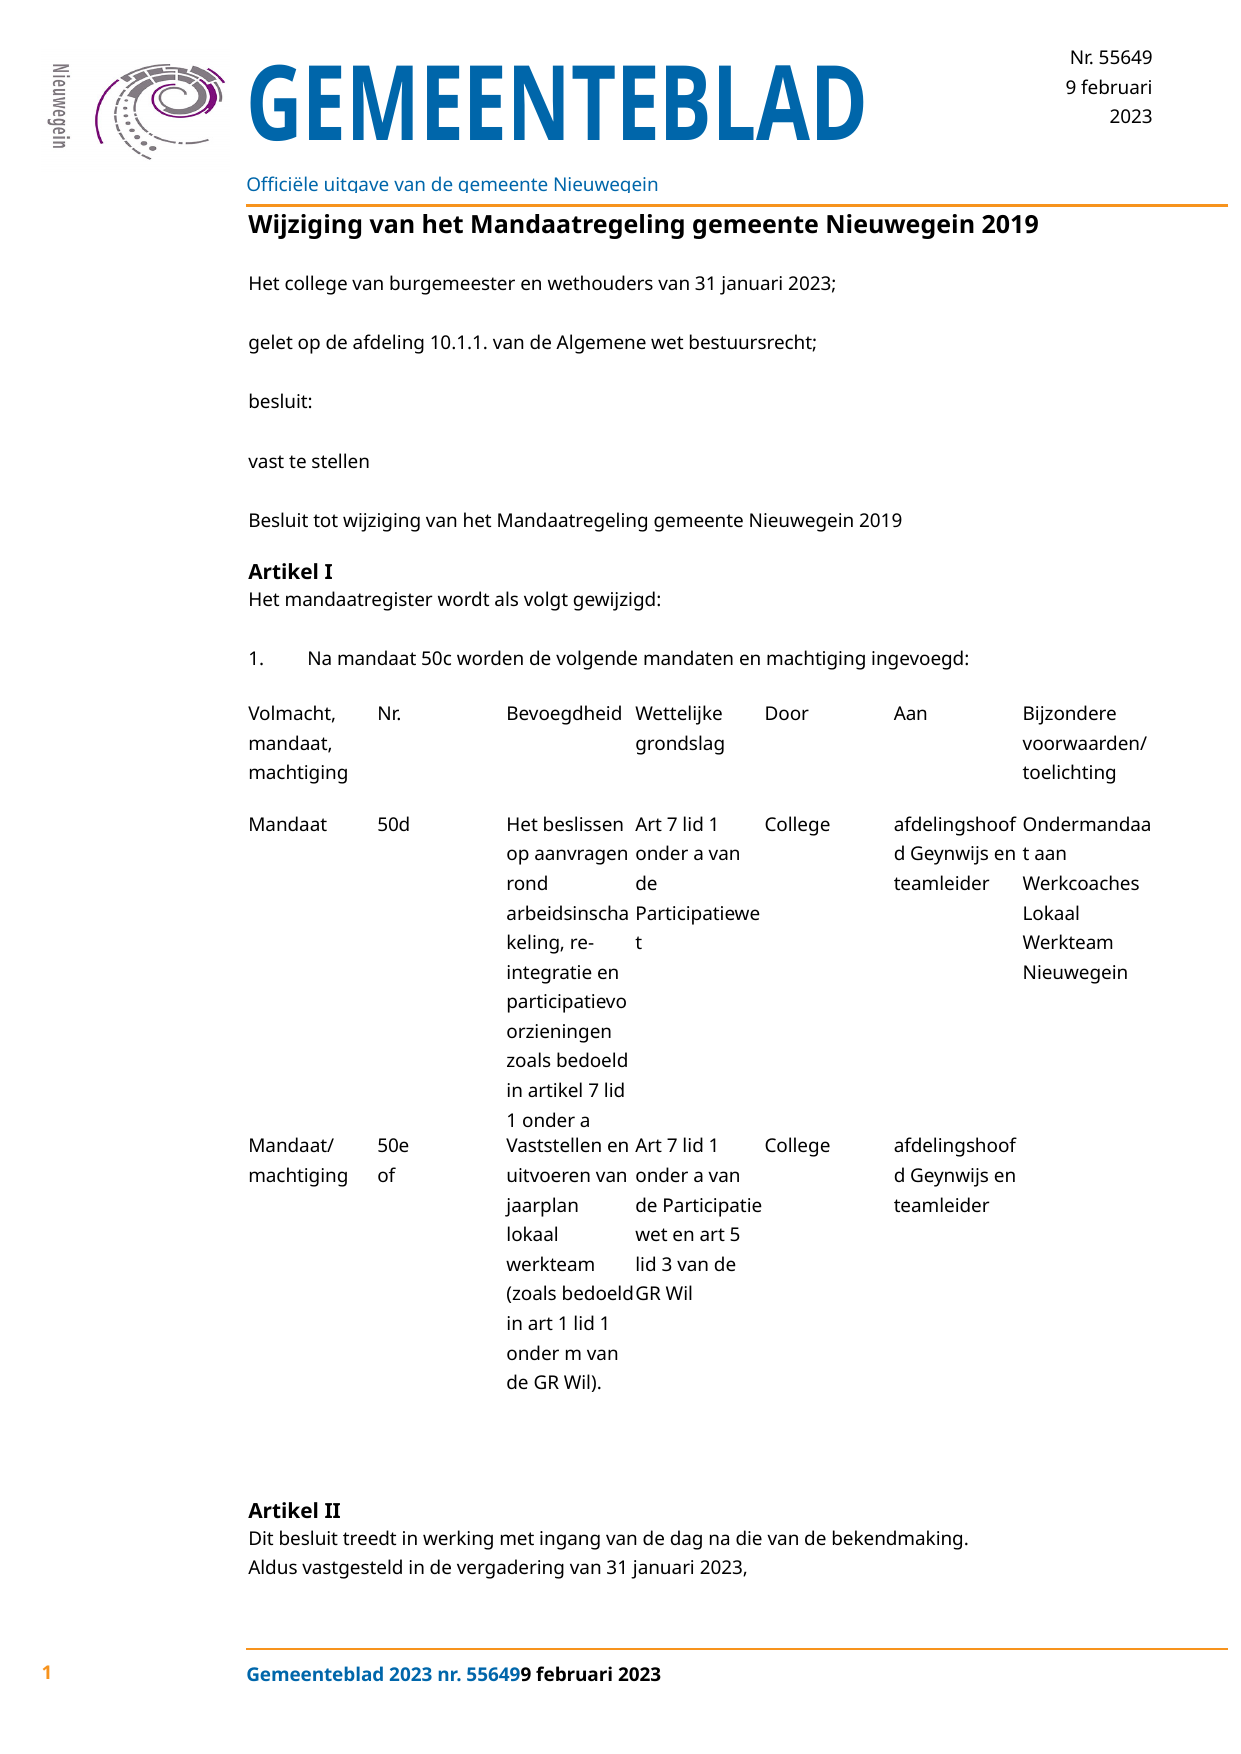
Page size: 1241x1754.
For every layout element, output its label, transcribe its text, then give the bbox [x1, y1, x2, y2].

table_header [248, 675, 377, 700]
table_cell [635, 1395, 764, 1421]
table_cell [635, 785, 764, 811]
table_cell Wettelijke grondslag [635, 700, 764, 785]
table_cell Art 7 lid 1 onder a van de Participatiewet [635, 811, 764, 1133]
text Besluit tot wijziging van het Mandaatregeling gemeente Nieuwegein 2019 [248, 507, 1152, 533]
table_cell [764, 1395, 893, 1421]
table_header [1023, 675, 1152, 700]
table_cell [894, 1395, 1022, 1421]
table_cell afdelingshoofd Geynwijs en teamleider [894, 811, 1022, 1133]
table_cell [635, 1446, 764, 1472]
table_header [764, 675, 893, 700]
table_cell Het beslissen op aanvragen rond arbeidsinschakeling, re-integratie en participatievoorzieningen zoals bedoeld in artikel 7 lid 1 onder a [506, 811, 635, 1133]
table_cell [506, 1446, 635, 1472]
table_cell Mandaat/machtiging [248, 1133, 377, 1395]
text Dit besluit treedt in werking met ingang van de dag na die van de bekendmaking. [248, 1525, 1152, 1550]
table_header [506, 675, 635, 700]
table_cell [377, 1446, 506, 1472]
table_cell College [764, 1133, 893, 1395]
text besluit: [248, 389, 1152, 414]
table_cell [764, 785, 893, 811]
text Artikel II [248, 1496, 1152, 1525]
table_cell [248, 1395, 377, 1421]
table_cell [1023, 1446, 1152, 1472]
table_cell [506, 1421, 635, 1446]
table_cell afdelingshoofd Geynwijs en teamleider [894, 1133, 1022, 1395]
table_cell Door [764, 700, 893, 785]
table_cell Mandaat [248, 811, 377, 1133]
table_cell [248, 785, 377, 811]
table_cell [506, 785, 635, 811]
table_cell [248, 1446, 377, 1472]
table_header [635, 675, 764, 700]
text Het mandaatregister wordt als volgt gewijzigd: [248, 586, 1152, 612]
table_cell 50d [377, 811, 506, 1133]
text Het college van burgemeester en wethouders van 31 januari 2023; [248, 270, 1152, 296]
table_cell 50e of [377, 1133, 506, 1395]
table_cell College [764, 811, 893, 1133]
table_header [894, 675, 1022, 700]
table_cell Aan [894, 700, 1022, 785]
text Aldus vastgesteld in de vergadering van 31 januari 2023, [248, 1554, 1152, 1580]
table_cell Bijzondere voorwaarden/toelichting [1023, 700, 1152, 785]
table_cell Art 7 lid 1 onder a van de Participatie wet en art 5 lid 3 van de GR Wil [635, 1133, 764, 1395]
text gelet op de afdeling 10.1.1. van de Algemene wet bestuursrecht; [248, 329, 1152, 355]
table_cell [377, 785, 506, 811]
table_cell Volmacht, mandaat, machtiging [248, 700, 377, 785]
table_cell [894, 785, 1022, 811]
text Artikel I [248, 557, 1152, 586]
table_cell [764, 1421, 893, 1446]
table_cell [248, 1421, 377, 1446]
table_cell [635, 1421, 764, 1446]
list Na mandaat 50c worden de volgende mandaten en machtiging ingevoegd: [248, 645, 1152, 671]
table_cell [1023, 785, 1152, 811]
table_cell Nr. [377, 700, 506, 785]
table_cell [377, 1395, 506, 1421]
table_cell Ondermandaat aan Werkcoaches Lokaal Werkteam Nieuwegein [1023, 811, 1152, 1133]
table_cell [506, 1395, 635, 1421]
table_cell Bevoegdheid [506, 700, 635, 785]
table_cell [1023, 1421, 1152, 1446]
picture [41, 47, 231, 172]
text Wijziging van het Mandaatregeling gemeente Nieuwegein 2019 [248, 207, 1152, 241]
table_cell [894, 1446, 1022, 1472]
table_cell Vaststellen en uitvoeren van jaarplan lokaal werkteam (zoals bedoeld in art 1 lid 1 onder m van de GR Wil). [506, 1133, 635, 1395]
table_header [377, 675, 506, 700]
table_cell [894, 1421, 1022, 1446]
table_cell [1023, 1133, 1152, 1395]
table_cell [377, 1421, 506, 1446]
table_cell [1023, 1395, 1152, 1421]
text vast te stellen [248, 448, 1152, 473]
table_cell [764, 1446, 893, 1472]
